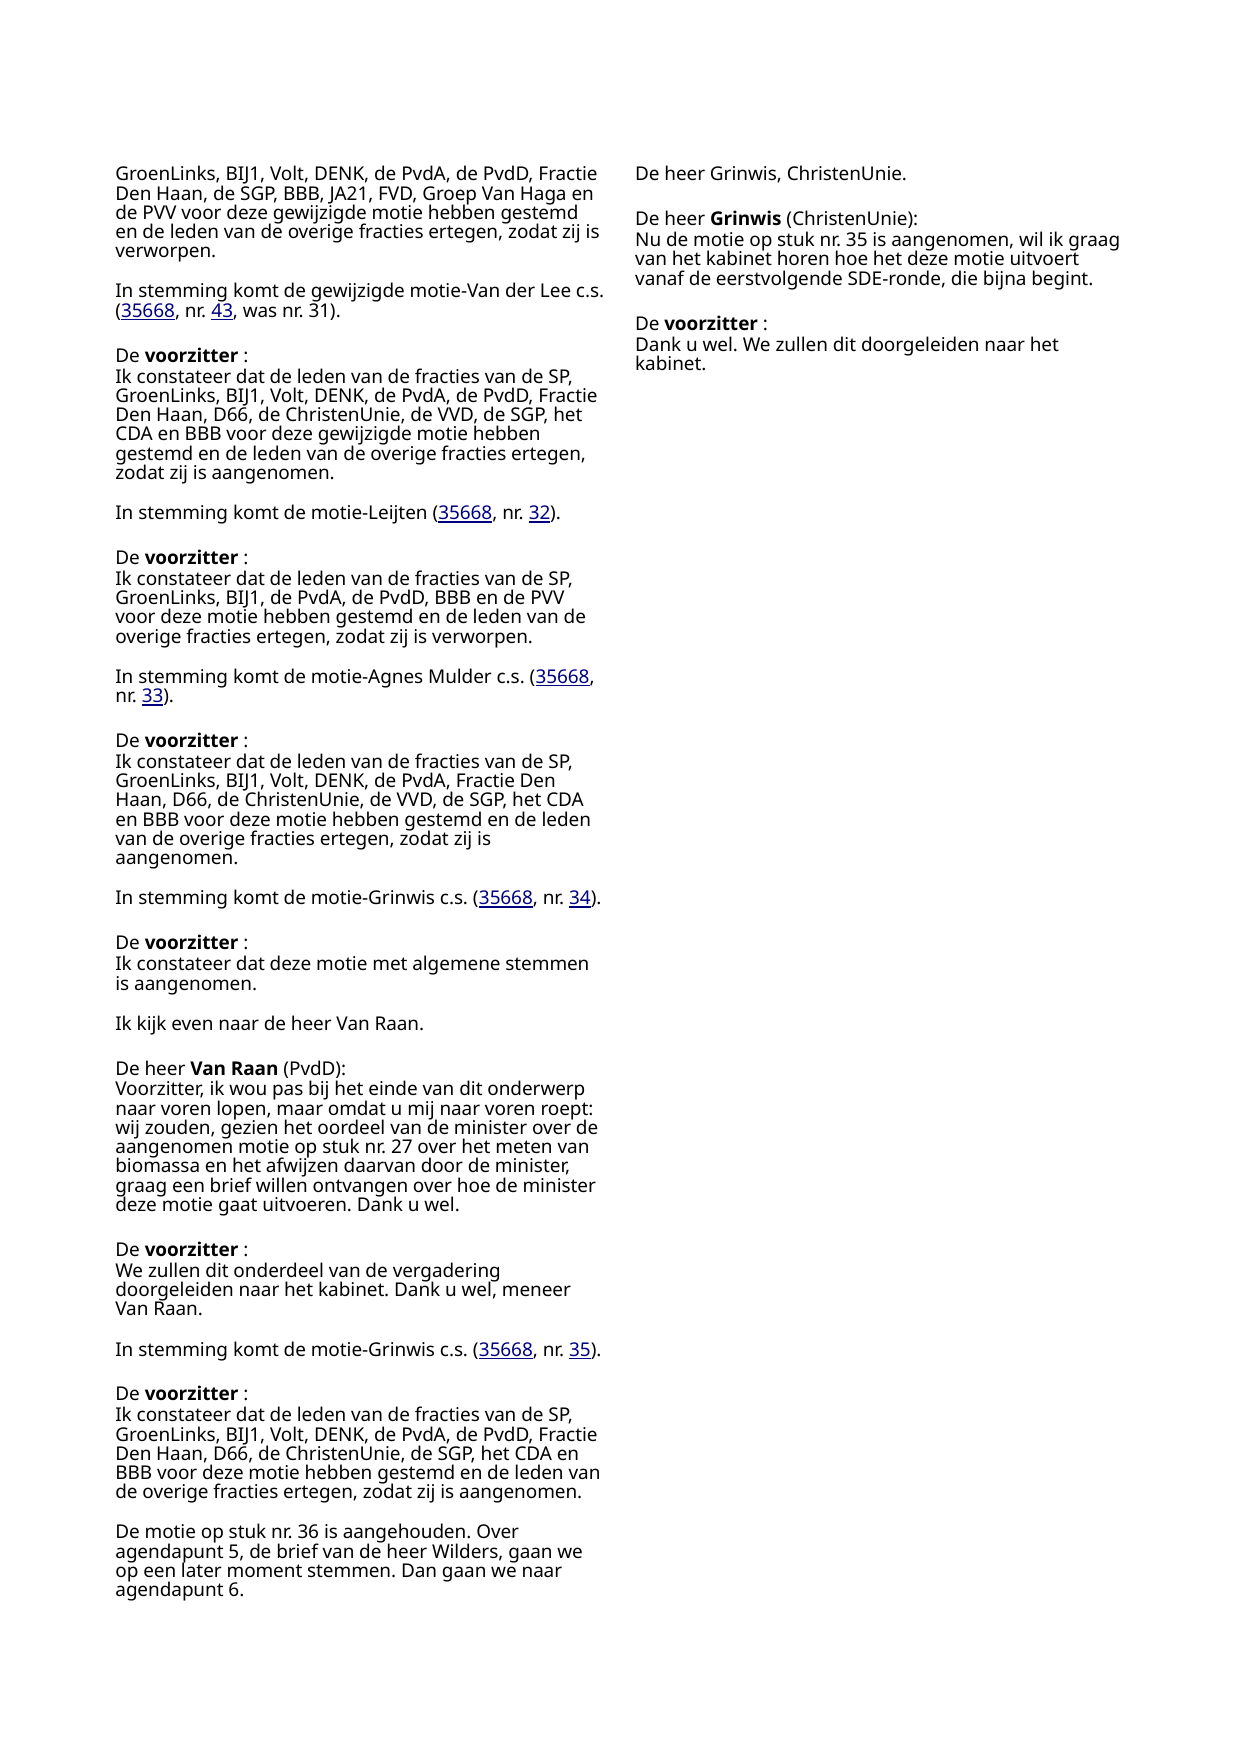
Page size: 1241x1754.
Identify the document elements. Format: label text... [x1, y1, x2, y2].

text GroenLinks, BIJ1, Volt, DENK, de PvdA, de PvdD, Fractie Den Haan, de SGP, BBB, JA21, FVD, Groep Van Haga en de PVV voor deze gewijzigde motie hebben gestemd en de leden van de overige fracties ertegen, zodat zij is verworpen. [115, 165, 605, 262]
text De motie op stuk nr. 36 is aangehouden. Over agendapunt 5, de brief van de heer Wilders, gaan we op een later moment stemmen. Dan gaan we naar agendapunt 6. [115, 1523, 605, 1601]
text De heer Van Raan (PvdD): [115, 1055, 605, 1080]
text Ik constateer dat de leden van de fracties van de SP, GroenLinks, BIJ1, Volt, DENK, de PvdA, Fractie Den Haan, D66, de ChristenUnie, de VVD, de SGP, het CDA en BBB voor deze motie hebben gestemd en de leden van de overige fracties ertegen, zodat zij is aangenomen. [115, 753, 605, 868]
text Ik constateer dat de leden van de fracties van de SP, GroenLinks, BIJ1, Volt, DENK, de PvdA, de PvdD, Fractie Den Haan, D66, de ChristenUnie, de VVD, de SGP, het CDA en BBB voor deze gewijzigde motie hebben gestemd en de leden van de overige fracties ertegen, zodat zij is aangenomen. [115, 368, 605, 483]
text De voorzitter : [115, 727, 605, 753]
text In stemming komt de motie-Agnes Mulder c.s. (35668, nr. 33). [115, 668, 605, 706]
text De heer Grinwis, ChristenUnie. [635, 165, 1125, 184]
text In stemming komt de gewijzigde motie-Van der Lee c.s. (35668, nr. 43, was nr. 31). [115, 282, 605, 321]
text Nu de motie op stuk nr. 35 is aangenomen, wil ik graag van het kabinet horen hoe het deze motie uitvoert vanaf de eerstvolgende SDE-ronde, die bijna begint. [635, 231, 1125, 289]
text De voorzitter : [115, 1381, 605, 1406]
text Ik constateer dat de leden van de fracties van de SP, GroenLinks, BIJ1, Volt, DENK, de PvdA, de PvdD, Fractie Den Haan, D66, de ChristenUnie, de SGP, het CDA en BBB voor deze motie hebben gestemd en de leden van de overige fracties ertegen, zodat zij is aangenomen. [115, 1406, 605, 1503]
text In stemming komt de motie-Grinwis c.s. (35668, nr. 35). [115, 1341, 605, 1360]
text Ik kijk even naar de heer Van Raan. [115, 1014, 605, 1034]
text De voorzitter : [115, 544, 605, 570]
text Dank u wel. We zullen dit doorgeleiden naar het kabinet. [635, 336, 1125, 374]
text De voorzitter : [115, 342, 605, 368]
text Voorzitter, ik wou pas bij het einde van dit onderwerp naar voren lopen, maar omdat u mij naar voren roept: wij zouden, gezien het oordeel van de minister over de aangenomen motie op stuk nr. 27 over het meten van biomassa en het afwijzen daarvan door de minister, graag een brief willen ontvangen over hoe de minister deze motie gaat uitvoeren. Dank u wel. [115, 1080, 605, 1215]
text Ik constateer dat de leden van de fracties van de SP, GroenLinks, BIJ1, de PvdA, de PvdD, BBB en de PVV voor deze motie hebben gestemd en de leden van de overige fracties ertegen, zodat zij is verworpen. [115, 570, 605, 647]
text Ik constateer dat deze motie met algemene stemmen is aangenomen. [115, 955, 605, 994]
text In stemming komt de motie-Leijten (35668, nr. 32). [115, 504, 605, 523]
text De voorzitter : [115, 1236, 605, 1262]
text In stemming komt de motie-Grinwis c.s. (35668, nr. 34). [115, 889, 605, 909]
text We zullen dit onderdeel van de vergadering doorgeleiden naar het kabinet. Dank u wel, meneer Van Raan. [115, 1262, 605, 1320]
text De voorzitter : [115, 929, 605, 955]
text De voorzitter : [635, 310, 1125, 336]
text De heer Grinwis (ChristenUnie): [635, 205, 1125, 231]
